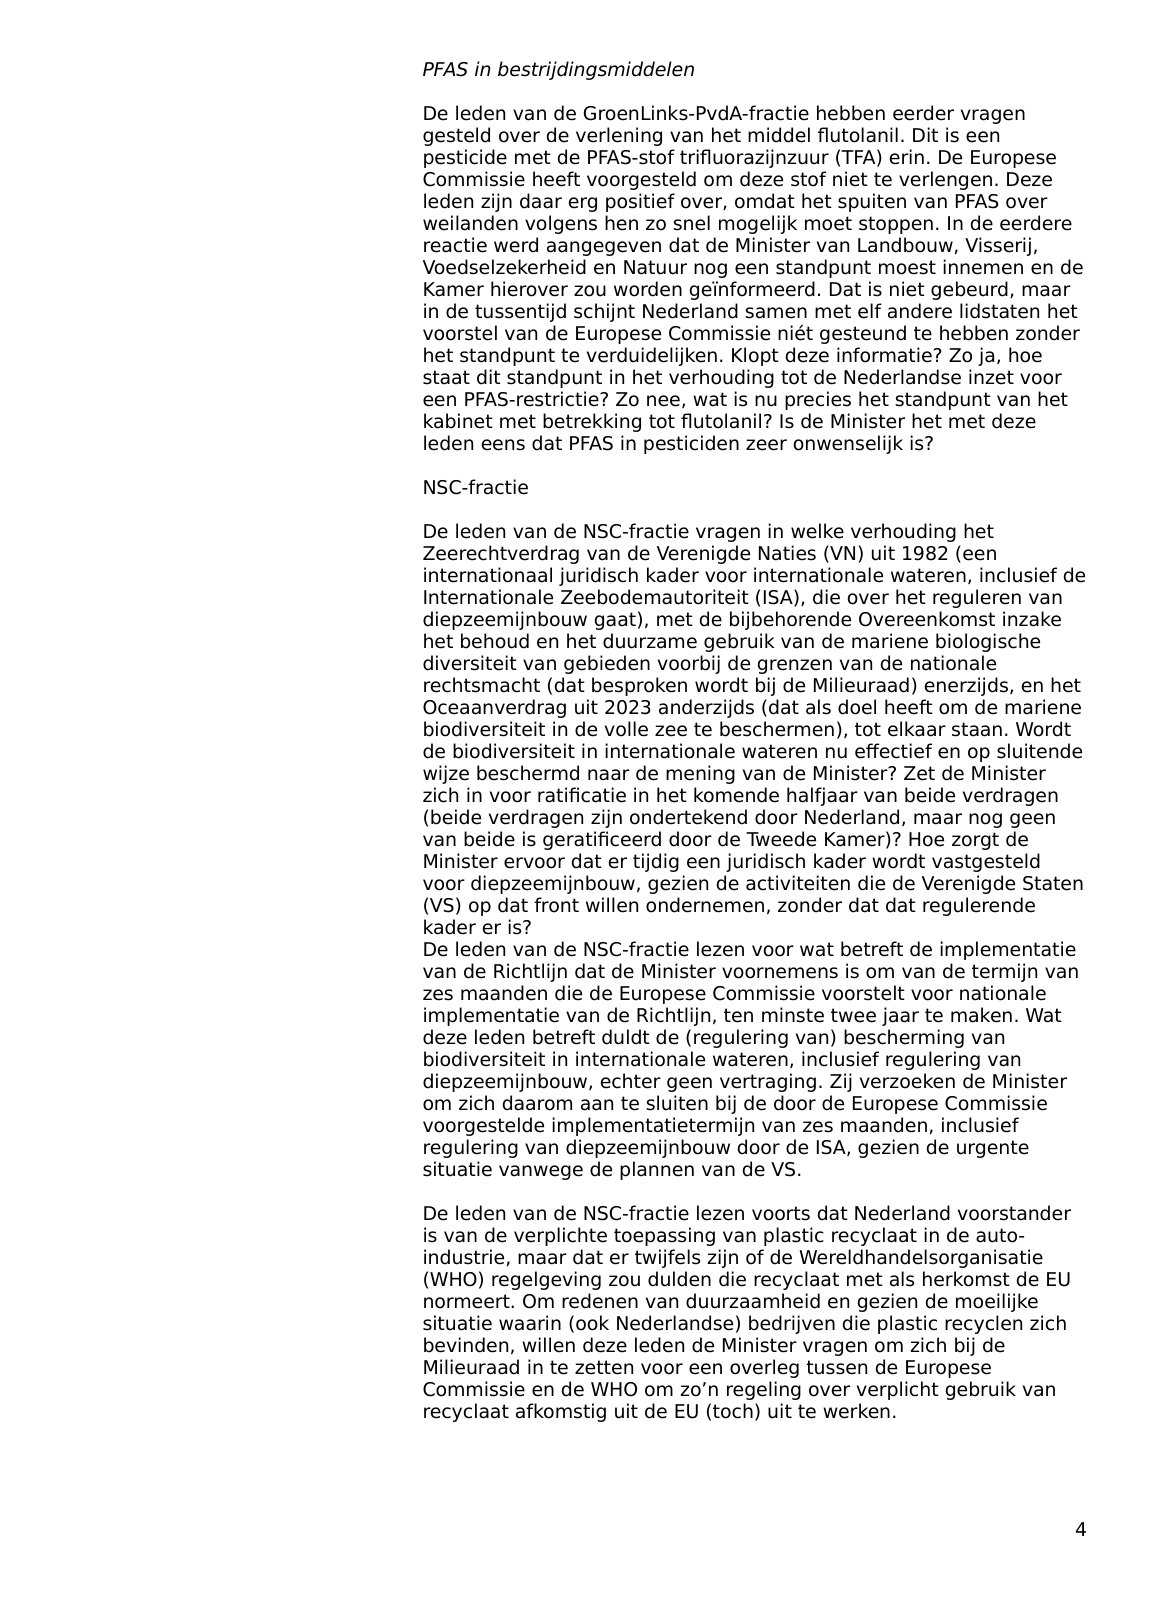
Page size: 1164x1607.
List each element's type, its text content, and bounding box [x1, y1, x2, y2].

text De leden van de NSC-fractie lezen voorts dat Nederland voorstander is van de verplichte toepassing van plastic recyclaat in de auto-industrie, maar dat er twijfels zijn of de Wereldhandelsorganisatie (WHO) regelgeving zou dulden die recyclaat met als herkomst de EU normeert. Om redenen van duurzaamheid en gezien de moeilijke situatie waarin (ook Nederlandse) bedrijven die plastic recyclen zich bevinden, willen deze leden de Minister vragen om zich bij de Milieuraad in te zetten voor een overleg tussen de Europese Commissie en de WHO om zo’n regeling over verplicht gebruik van recyclaat afkomstig uit de EU (toch) uit te werken. [422, 1203, 1087, 1423]
text De leden van de GroenLinks-PvdA-fractie hebben eerder vragen gesteld over de verlening van het middel flutolanil. Dit is een pesticide met de PFAS-stof trifluorazijnzuur (TFA) erin. De Europese Commissie heeft voorgesteld om deze stof niet te verlengen. Deze leden zijn daar erg positief over, omdat het spuiten van PFAS over weilanden volgens hen zo snel mogelijk moet stoppen. In de eerdere reactie werd aangegeven dat de Minister van Landbouw, Visserij, Voedselzekerheid en Natuur nog een standpunt moest innemen en de Kamer hierover zou worden geïnformeerd. Dat is niet gebeurd, maar in de tussentijd schijnt Nederland samen met elf andere lidstaten het voorstel van de Europese Commissie niét gesteund te hebben zonder het standpunt te verduidelijken. Klopt deze informatie? Zo ja, hoe staat dit standpunt in het verhouding tot de Nederlandse inzet voor een PFAS-restrictie? Zo nee, wat is nu precies het standpunt van het kabinet met betrekking tot flutolanil? Is de Minister het met deze leden eens dat PFAS in pesticiden zeer onwenselijk is? [422, 103, 1087, 455]
text De leden van de NSC-fractie vragen in welke verhouding het Zeerechtverdrag van de Verenigde Naties (VN) uit 1982 (een internationaal juridisch kader voor internationale wateren, inclusief de Internationale Zeebodemautoriteit (ISA), die over het reguleren van diepzeemijnbouw gaat), met de bijbehorende Overeenkomst inzake het behoud en het duurzame gebruik van de mariene biologische diversiteit van gebieden voorbij de grenzen van de nationale rechtsmacht (dat besproken wordt bij de Milieuraad) enerzijds, en het Oceaanverdrag uit 2023 anderzijds (dat als doel heeft om de mariene biodiversiteit in de volle zee te beschermen), tot elkaar staan. Wordt de biodiversiteit in internationale wateren nu effectief en op sluitende wijze beschermd naar de mening van de Minister? Zet de Minister zich in voor ratificatie in het komende halfjaar van beide verdragen (beide verdragen zijn ondertekend door Nederland, maar nog geen van beide is geratificeerd door de Tweede Kamer)? Hoe zorgt de Minister ervoor dat er tijdig een juridisch kader wordt vastgesteld voor diepzeemijnbouw, gezien de activiteiten die de Verenigde Staten (VS) op dat front willen ondernemen, zonder dat dat regulerende kader er is? [422, 521, 1087, 939]
subtitle NSC-fractie [422, 477, 1087, 499]
subtitle PFAS in bestrijdingsmiddelen [422, 59, 1087, 81]
text De leden van de NSC-fractie lezen voor wat betreft de implementatie van de Richtlijn dat de Minister voornemens is om van de termijn van zes maanden die de Europese Commissie voorstelt voor nationale implementatie van de Richtlijn, ten minste twee jaar te maken. Wat deze leden betreft duldt de (regulering van) bescherming van biodiversiteit in internationale wateren, inclusief regulering van diepzeemijnbouw, echter geen vertraging. Zij verzoeken de Minister om zich daarom aan te sluiten bij de door de Europese Commissie voorgestelde implementatietermijn van zes maanden, inclusief regulering van diepzeemijnbouw door de ISA, gezien de urgente situatie vanwege de plannen van de VS. [422, 939, 1087, 1181]
